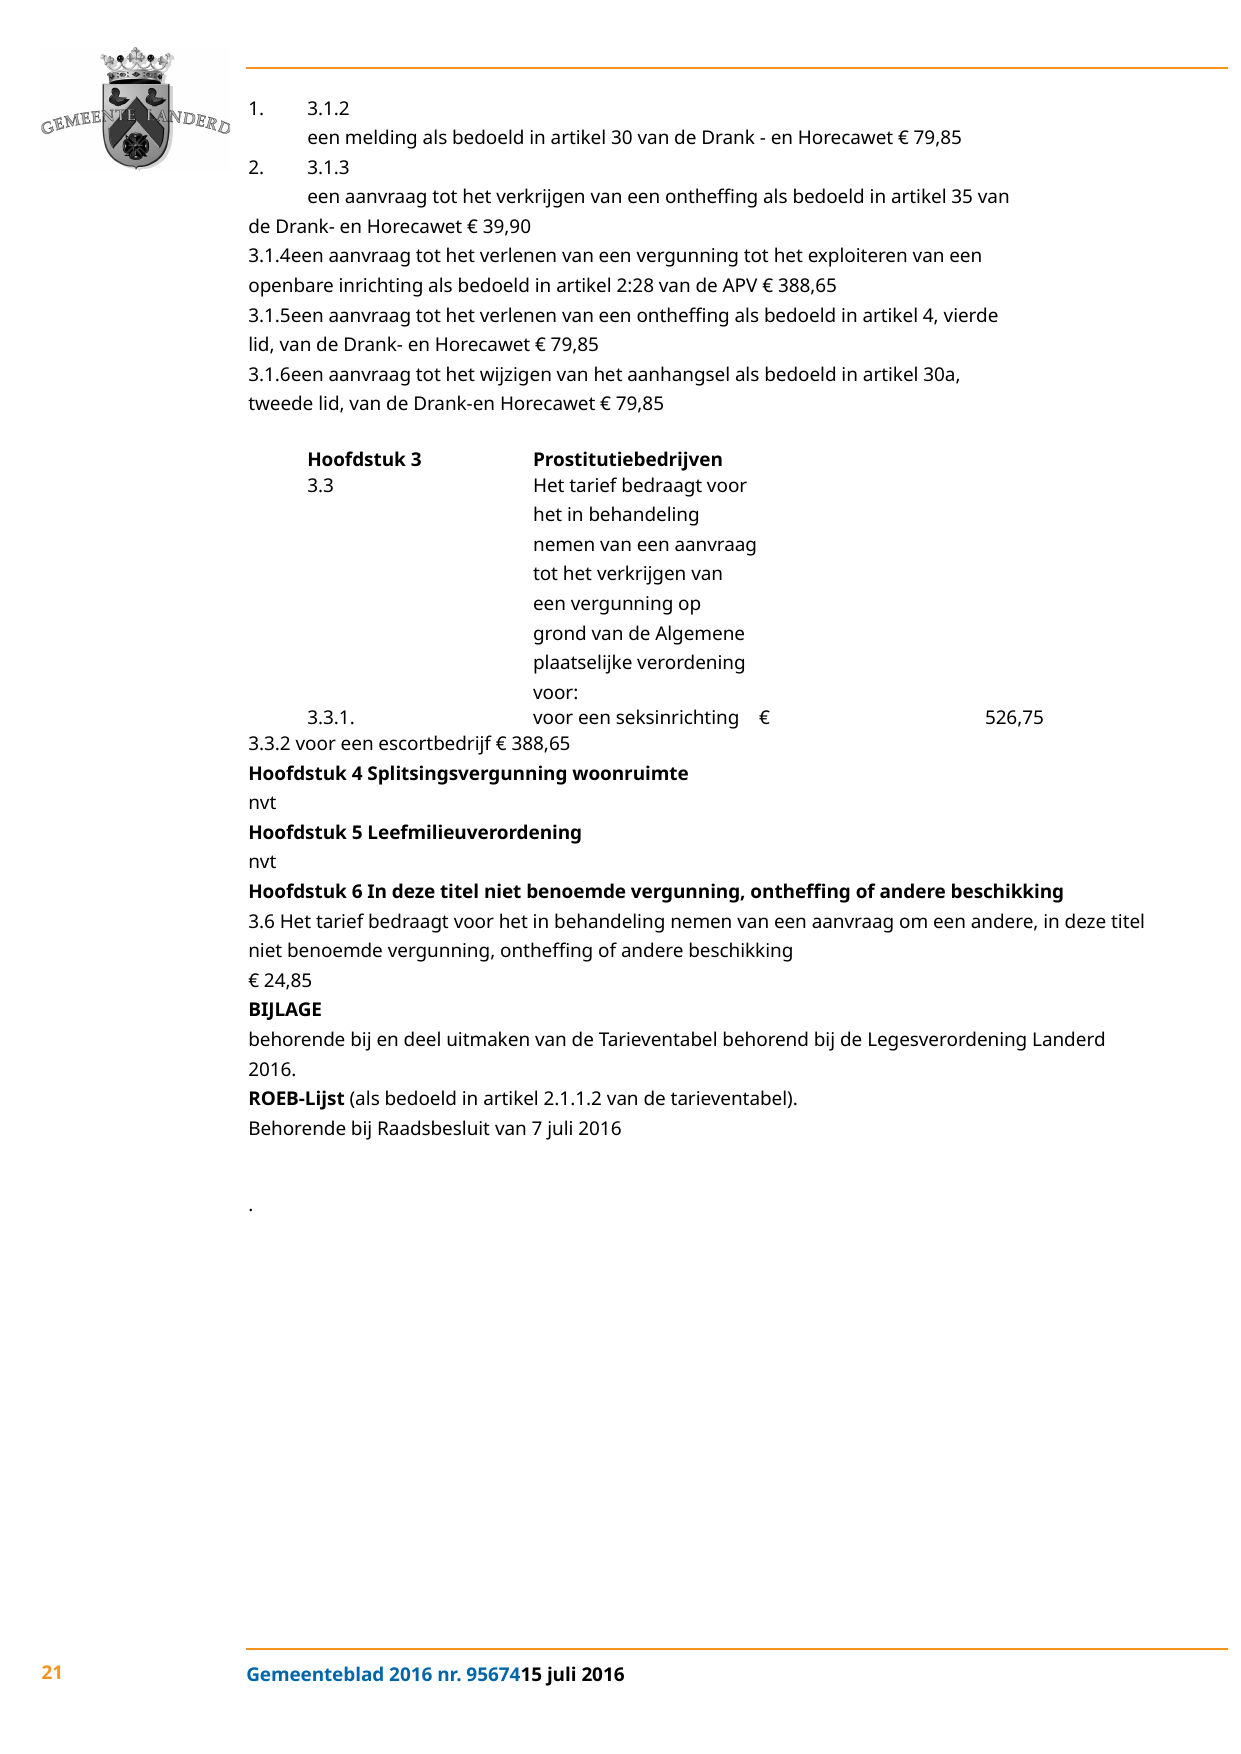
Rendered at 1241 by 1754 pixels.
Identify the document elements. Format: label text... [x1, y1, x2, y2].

table_cell 3.3 [307, 472, 533, 704]
list 3.1.2 [248, 95, 1152, 121]
table_cell voor een seksinrichting [533, 705, 759, 730]
table_header Prostitutiebedrijven [533, 446, 759, 472]
text nvt [248, 849, 1152, 874]
text 3.1.5een aanvraag tot het verlenen van een ontheffing als bedoeld in artikel 4, vierde [248, 302, 1152, 328]
text behorende bij en deel uitmaken van de Tarieventabel behorend bij de Legesverordening Landerd 2016. [248, 1026, 1152, 1082]
table_cell 3.3.1. [307, 705, 533, 730]
text € 24,85 [248, 967, 1152, 993]
table_header [759, 446, 985, 472]
table_cell Het tarief bedraagt voor het in behandeling nemen van een aanvraag tot het verkrijgen van een vergunning op grond van de Algemene plaatselijke verordening voor: [533, 472, 759, 704]
text 3.1.6een aanvraag tot het wijzigen van het aanhangsel als bedoeld in artikel 30a, [248, 361, 1152, 387]
text Hoofdstuk 5 Leefmilieuverordening [248, 819, 1152, 845]
table_cell [985, 472, 1211, 704]
list een aanvraag tot het verkrijgen van een ontheffing als bedoeld in artikel 35 van [248, 183, 1152, 209]
text 3.1.4een aanvraag tot het verlenen van een vergunning tot het exploiteren van een [248, 243, 1152, 268]
text 3.3.2 voor een escortbedrijf € 388,65 [248, 730, 1152, 756]
table_cell € [759, 705, 985, 730]
text ROEB-Lijst (als bedoeld in artikel 2.1.1.2 van de tarieventabel). [248, 1085, 1152, 1111]
text Behorende bij Raadsbesluit van 7 juli 2016 [248, 1115, 1152, 1141]
text 3.6 Het tarief bedraagt voor het in behandeling nemen van een aanvraag om een andere, in deze titel niet benoemde vergunning, ontheffing of andere beschikking [248, 908, 1152, 963]
picture [41, 47, 231, 172]
text nvt [248, 789, 1152, 815]
text lid, van de Drank- en Horecawet € 79,85 [248, 331, 1152, 357]
text Hoofdstuk 4 Splitsingsvergunning woonruimte [248, 760, 1152, 786]
table_cell 526,75 [985, 705, 1211, 730]
text tweede lid, van de Drank-en Horecawet € 79,85 [248, 391, 1152, 416]
list een melding als bedoeld in artikel 30 van de Drank - en Horecawet € 79,85 [248, 124, 1152, 150]
text BIJLAGE [248, 997, 1152, 1022]
text Hoofdstuk 6 In deze titel niet benoemde vergunning, ontheffing of andere beschikking [248, 878, 1152, 904]
list 3.1.3 [248, 154, 1152, 180]
text openbare inrichting als bedoeld in artikel 2:28 van de APV € 388,65 [248, 272, 1152, 298]
text . [248, 1191, 1152, 1217]
table_cell [759, 472, 985, 704]
text de Drank- en Horecawet € 39,90 [248, 213, 1152, 239]
table_header Hoofdstuk 3 [307, 446, 533, 472]
